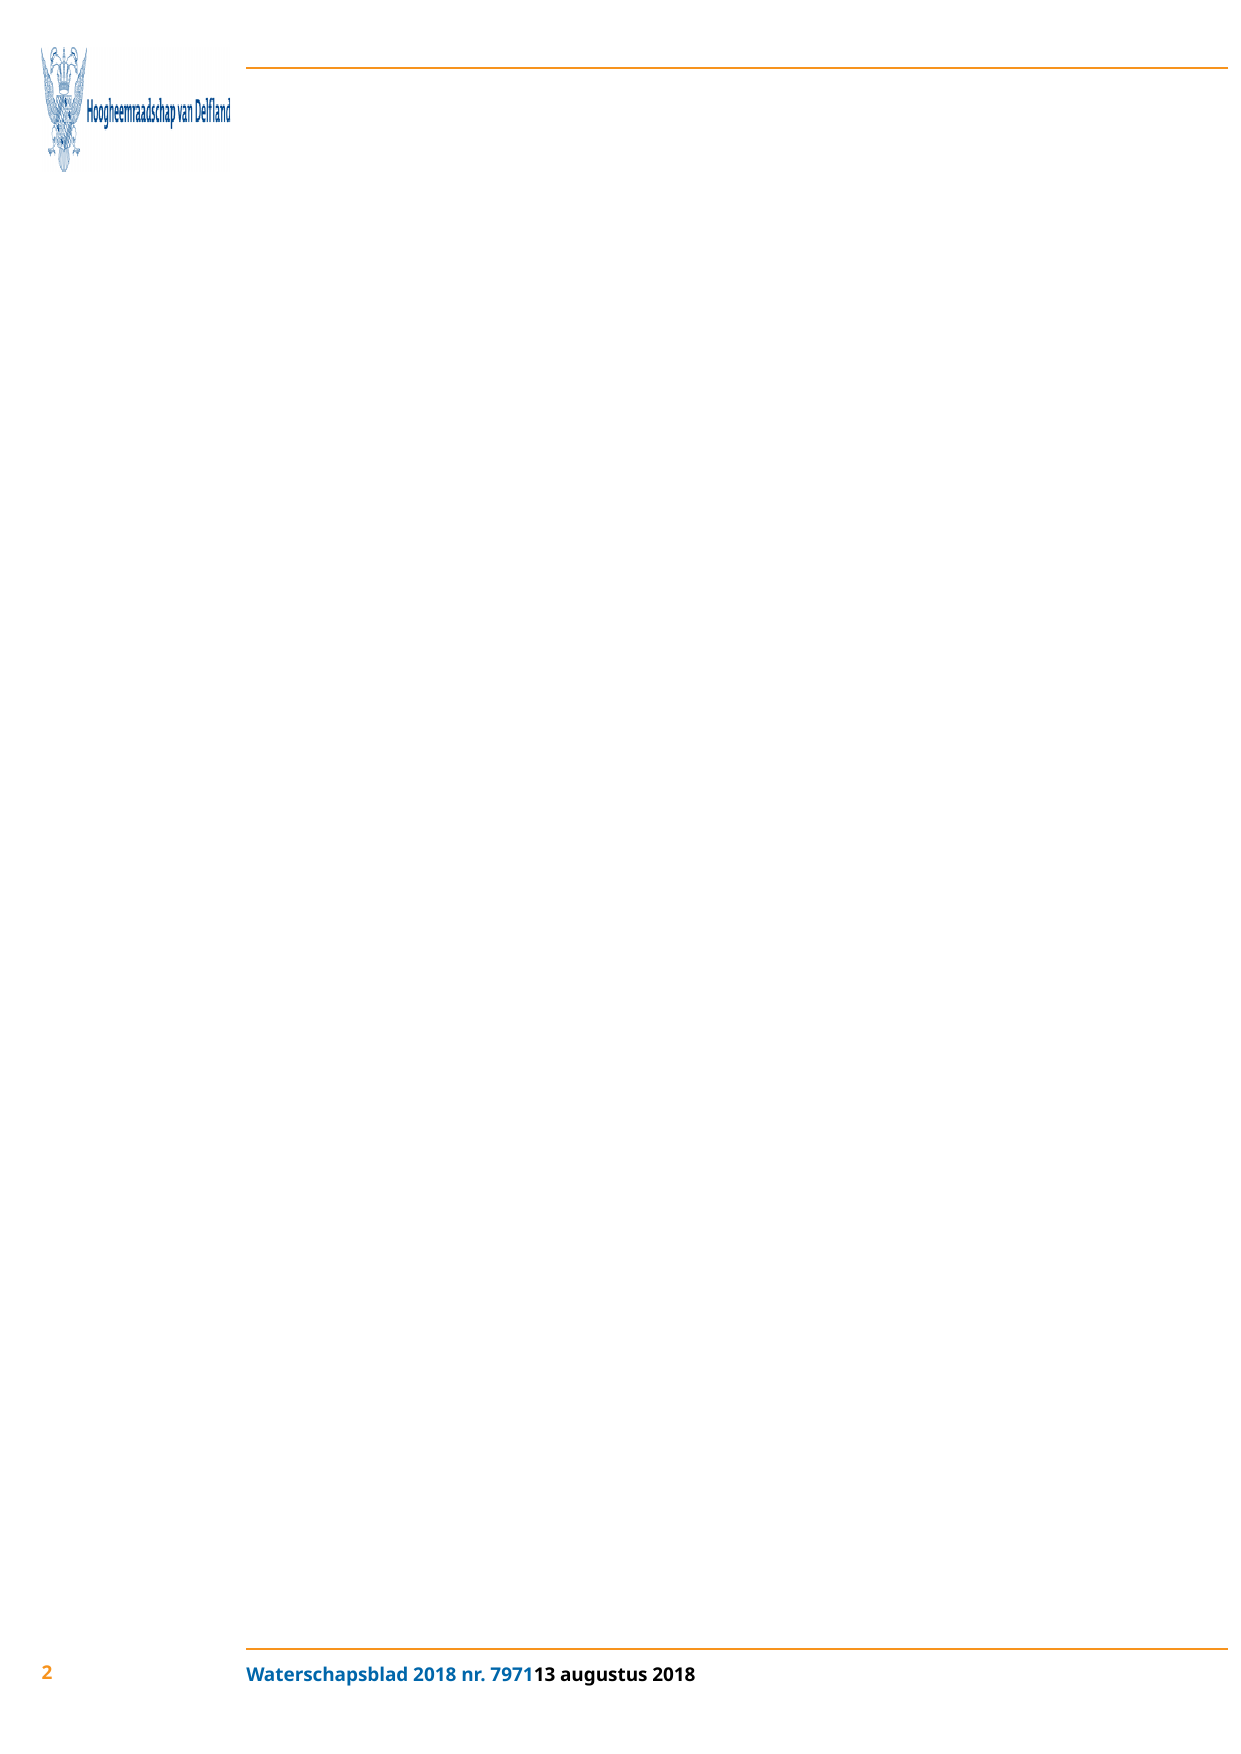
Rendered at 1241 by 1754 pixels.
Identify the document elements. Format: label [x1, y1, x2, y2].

picture [41, 47, 231, 172]
